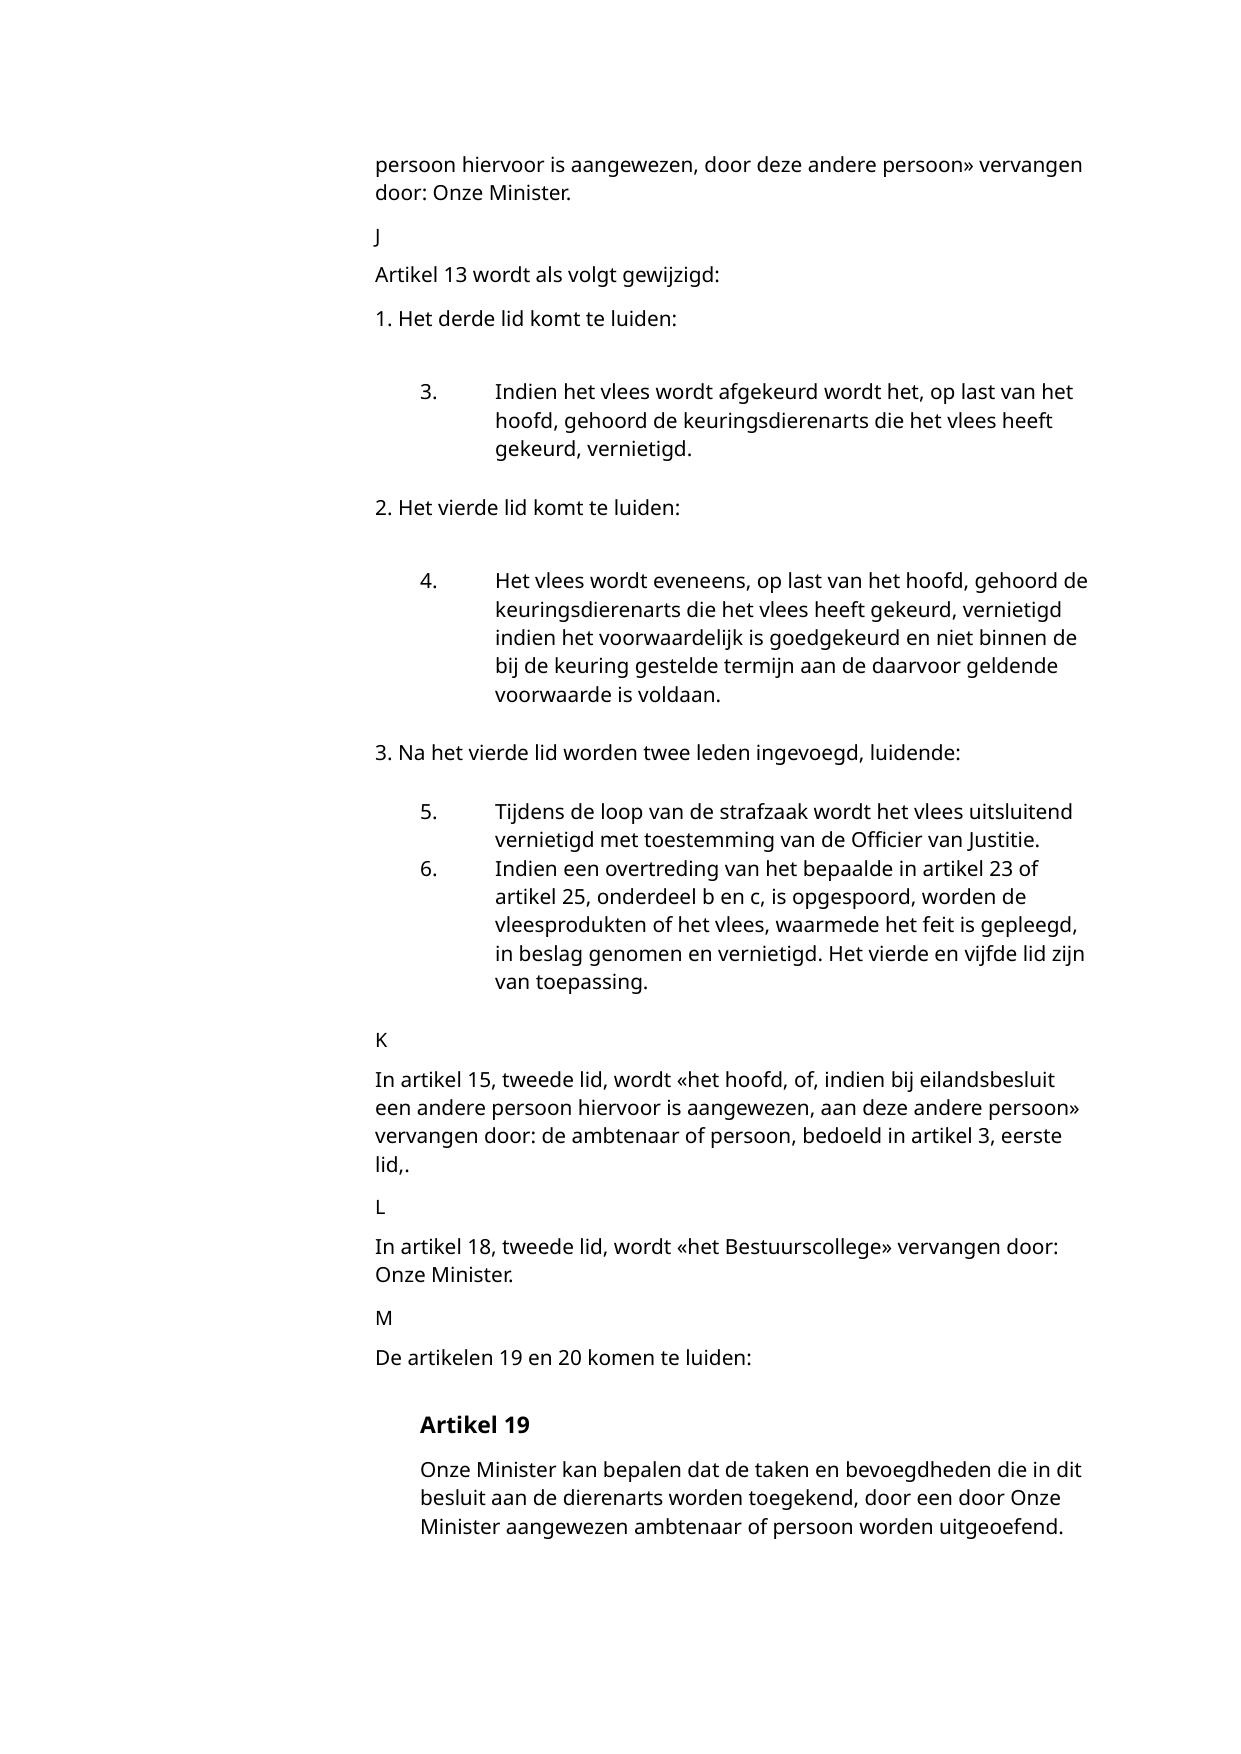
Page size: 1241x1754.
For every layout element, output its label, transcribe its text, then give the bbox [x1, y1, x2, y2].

list Tijdens de loop van de strafzaak wordt het vlees uitsluitend vernietigd met toestemming van de Officier van Justitie. [420, 797, 1090, 854]
text 1. Het derde lid komt te luiden: [375, 304, 1090, 332]
text 2. Het vierde lid komt te luiden: [375, 493, 1090, 521]
text Artikel 13 wordt als volgt gewijzigd: [375, 261, 1090, 289]
text 3. Na het vierde lid worden twee leden ingevoegd, luidende: [375, 738, 1090, 767]
text M [375, 1304, 1090, 1331]
text In artikel 15, tweede lid, wordt «het hoofd, of, indien bij eilandsbesluit een andere persoon hiervoor is aangewezen, aan deze andere persoon» vervangen door: de ambtenaar of persoon, bedoeld in artikel 3, eerste lid,. [375, 1065, 1090, 1178]
text persoon hiervoor is aangewezen, door deze andere persoon» vervangen door: Onze Minister. [375, 150, 1090, 207]
text L [375, 1193, 1090, 1220]
text In artikel 18, tweede lid, wordt «het Bestuurscollege» vervangen door: Onze Minister. [375, 1232, 1090, 1289]
list Het vlees wordt eveneens, op last van het hoofd, gehoord de keuringsdierenarts die het vlees heeft gekeurd, vernietigd indien het voorwaardelijk is goedgekeurd en niet binnen de bij de keuring gestelde termijn aan de daarvoor geldende voorwaarde is voldaan. [420, 566, 1090, 708]
list Indien het vlees wordt afgekeurd wordt het, op last van het hoofd, gehoord de keuringsdierenarts die het vlees heeft gekeurd, vernietigd. [420, 377, 1090, 463]
subtitle Artikel 19 [420, 1409, 1090, 1440]
text Onze Minister kan bepalen dat de taken en bevoegdheden die in dit besluit aan de dierenarts worden toegekend, door een door Onze Minister aangewezen ambtenaar of persoon worden uitgeoefend. [420, 1455, 1090, 1540]
list Indien een overtreding van het bepaalde in artikel 23 of artikel 25, onderdeel b en c, is opgespoord, worden de vleesprodukten of het vlees, waarmede het feit is gepleegd, in beslag genomen en vernietigd. Het vierde en vijfde lid zijn van toepassing. [420, 854, 1090, 996]
text J [375, 222, 1090, 249]
text K [375, 1026, 1090, 1053]
text De artikelen 19 en 20 komen te luiden: [375, 1343, 1090, 1371]
